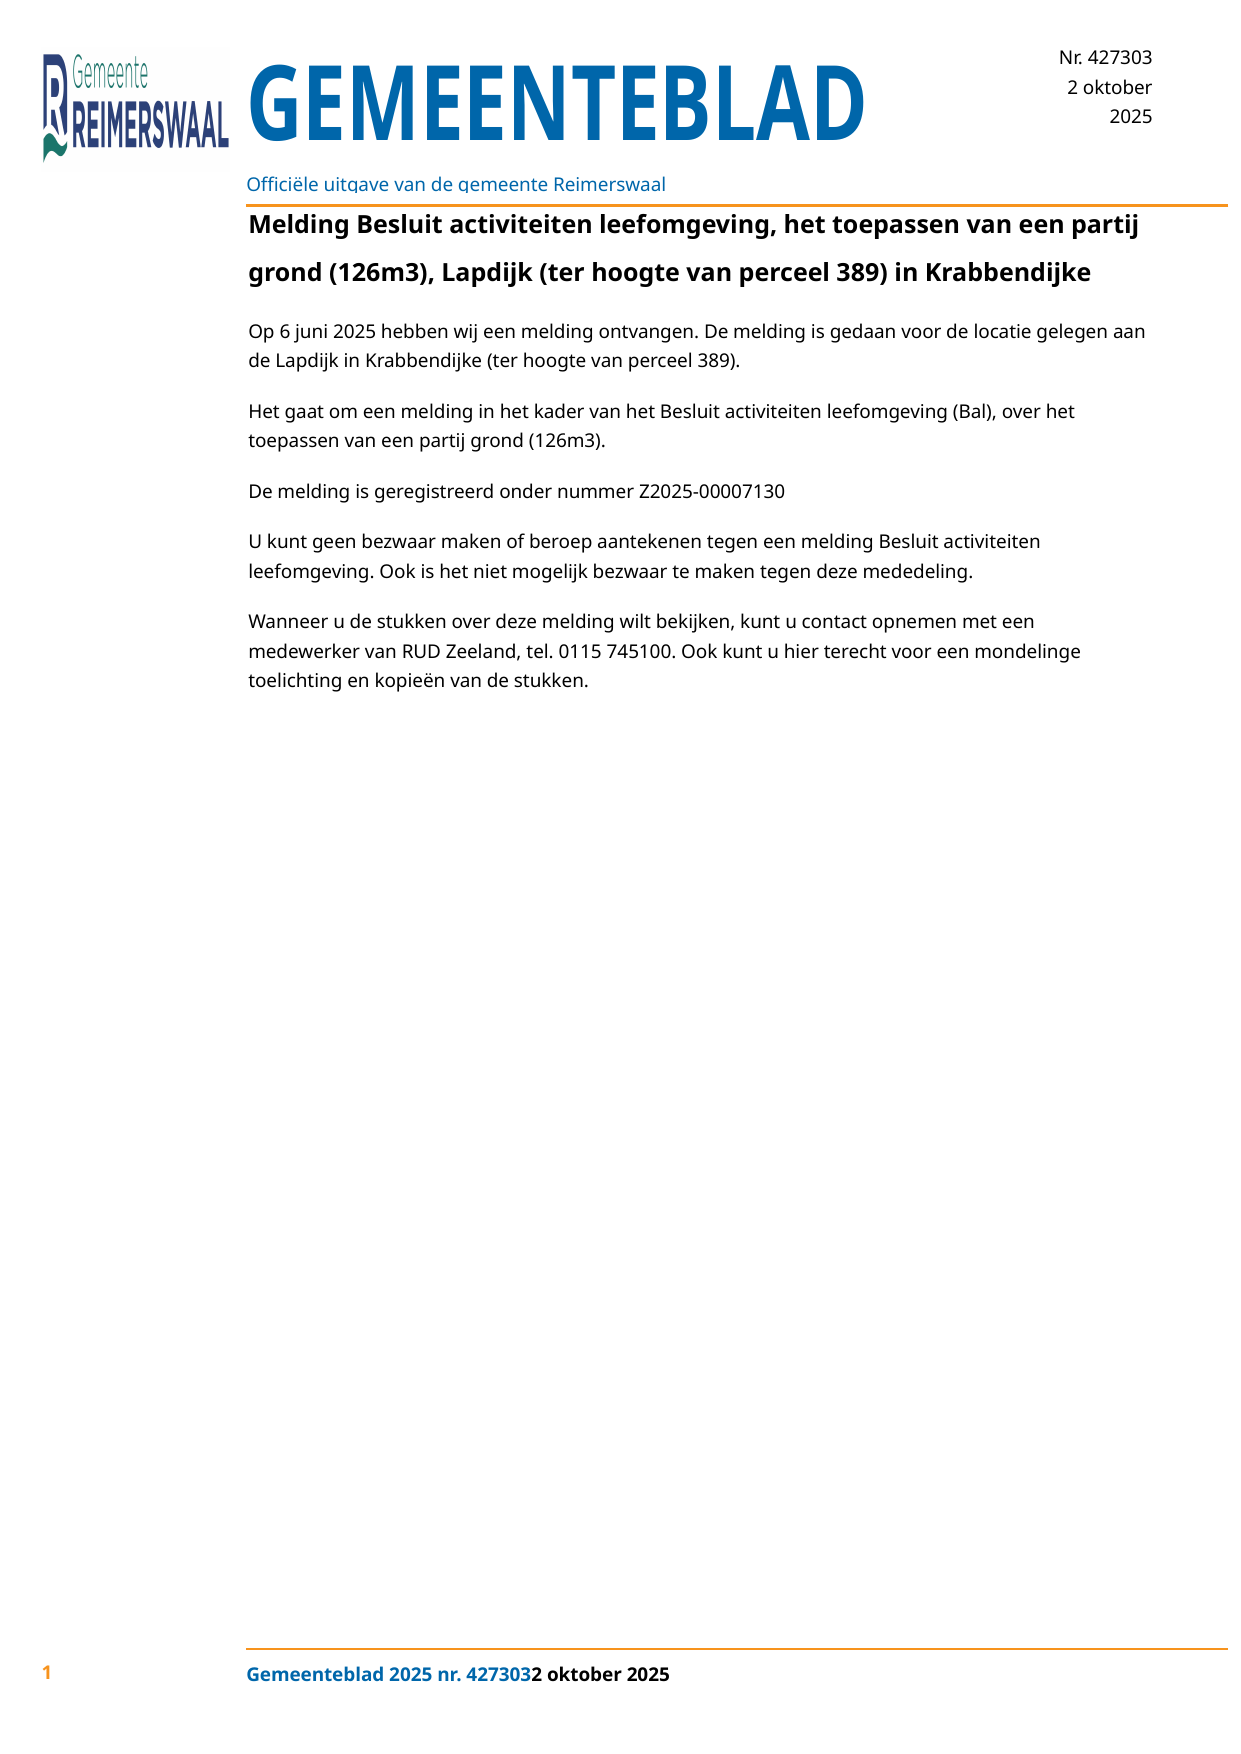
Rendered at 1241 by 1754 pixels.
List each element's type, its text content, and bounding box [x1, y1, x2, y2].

text De melding is geregistreerd onder nummer Z2025-00007130 [248, 478, 1152, 504]
picture [41, 47, 231, 172]
text U kunt geen bezwaar maken of beroep aantekenen tegen een melding Besluit activiteiten leefomgeving. Ook is het niet mogelijk bezwaar te maken tegen deze mededeling. [248, 528, 1152, 584]
text Op 6 juni 2025 hebben wij een melding ontvangen. De melding is gedaan voor de locatie gelegen aan de Lapdijk in Krabbendijke (ter hoogte van perceel 389). [248, 318, 1152, 373]
text Het gaat om een melding in het kader van het Besluit activiteiten leefomgeving (Bal), over het toepassen van een partij grond (126m3). [248, 398, 1152, 453]
text Melding Besluit activiteiten leefomgeving, het toepassen van een partij grond (126m3), Lapdijk (ter hoogte van perceel 389) in Krabbendijke [248, 207, 1152, 288]
text Wanneer u de stukken over deze melding wilt bekijken, kunt u contact opnemen met een medewerker van RUD Zeeland, tel. 0115 745100. Ook kunt u hier terecht voor een mondelinge toelichting en kopieën van de stukken. [248, 608, 1152, 693]
